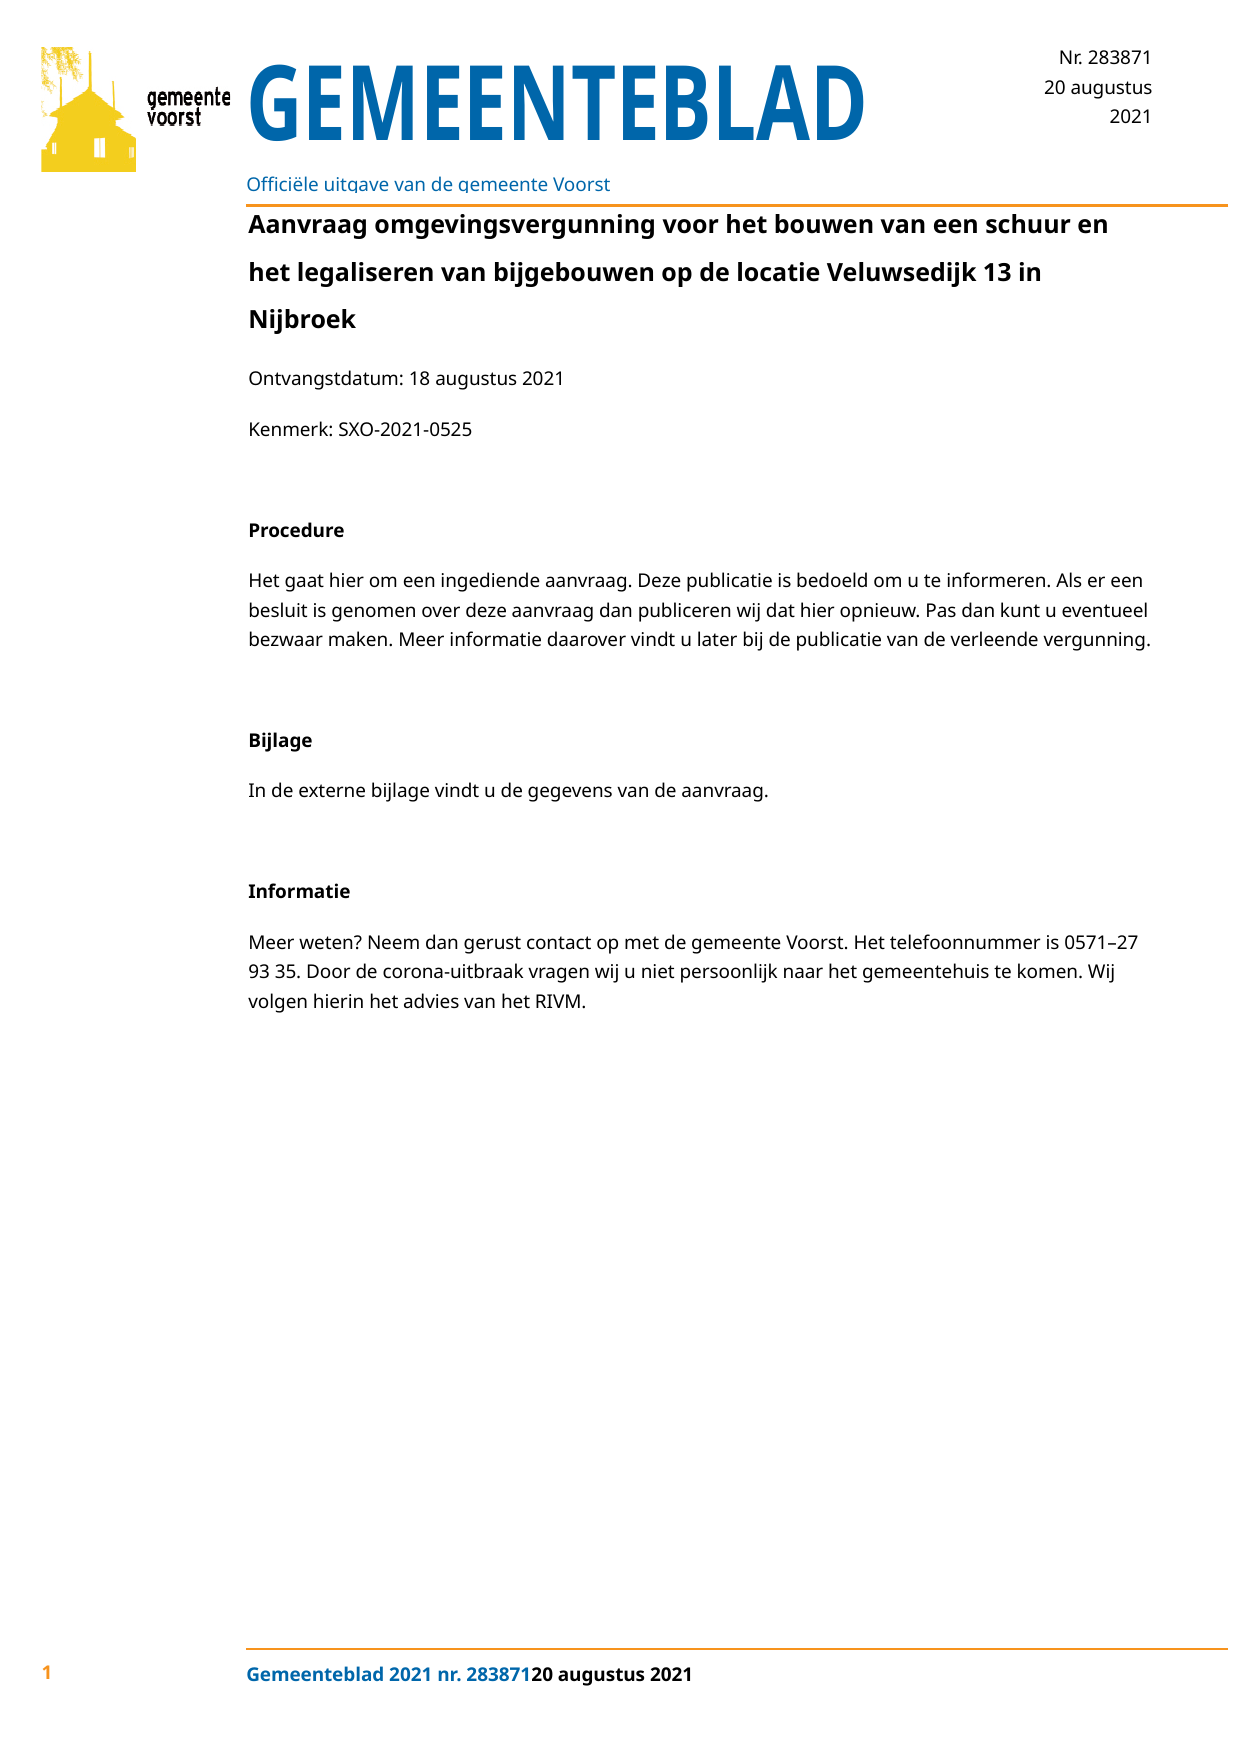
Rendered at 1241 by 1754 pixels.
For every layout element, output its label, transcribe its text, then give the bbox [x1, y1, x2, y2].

text Informatie [248, 878, 1152, 904]
text Ontvangstdatum: 18 augustus 2021 [248, 366, 1152, 391]
text Aanvraag omgevingsvergunning voor het bouwen van een schuur en het legaliseren van bijgebouwen op de locatie Veluwsedijk 13 in Nijbroek [248, 207, 1152, 336]
text Kenmerk: SXO-2021-0525 [248, 416, 1152, 442]
text In de externe bijlage vindt u de gegevens van de aanvraag. [248, 778, 1152, 803]
text Het gaat hier om een ingediende aanvraag. Deze publicatie is bedoeld om u te informeren. Als er een besluit is genomen over deze aanvraag dan publiceren wij dat hier opnieuw. Pas dan kunt u eventueel bezwaar maken. Meer informatie daarover vindt u later bij de publicatie van de verleende vergunning. [248, 567, 1152, 652]
picture [41, 47, 231, 172]
text Meer weten? Neem dan gerust contact op met de gemeente Voorst. Het telefoonnummer is 0571–27 93 35. Door de corona-uitbraak vragen wij u niet persoonlijk naar het gemeentehuis te komen. Wij volgen hierin het advies van het RIVM. [248, 929, 1152, 1014]
text Procedure [248, 517, 1152, 542]
text Bijlage [248, 727, 1152, 753]
